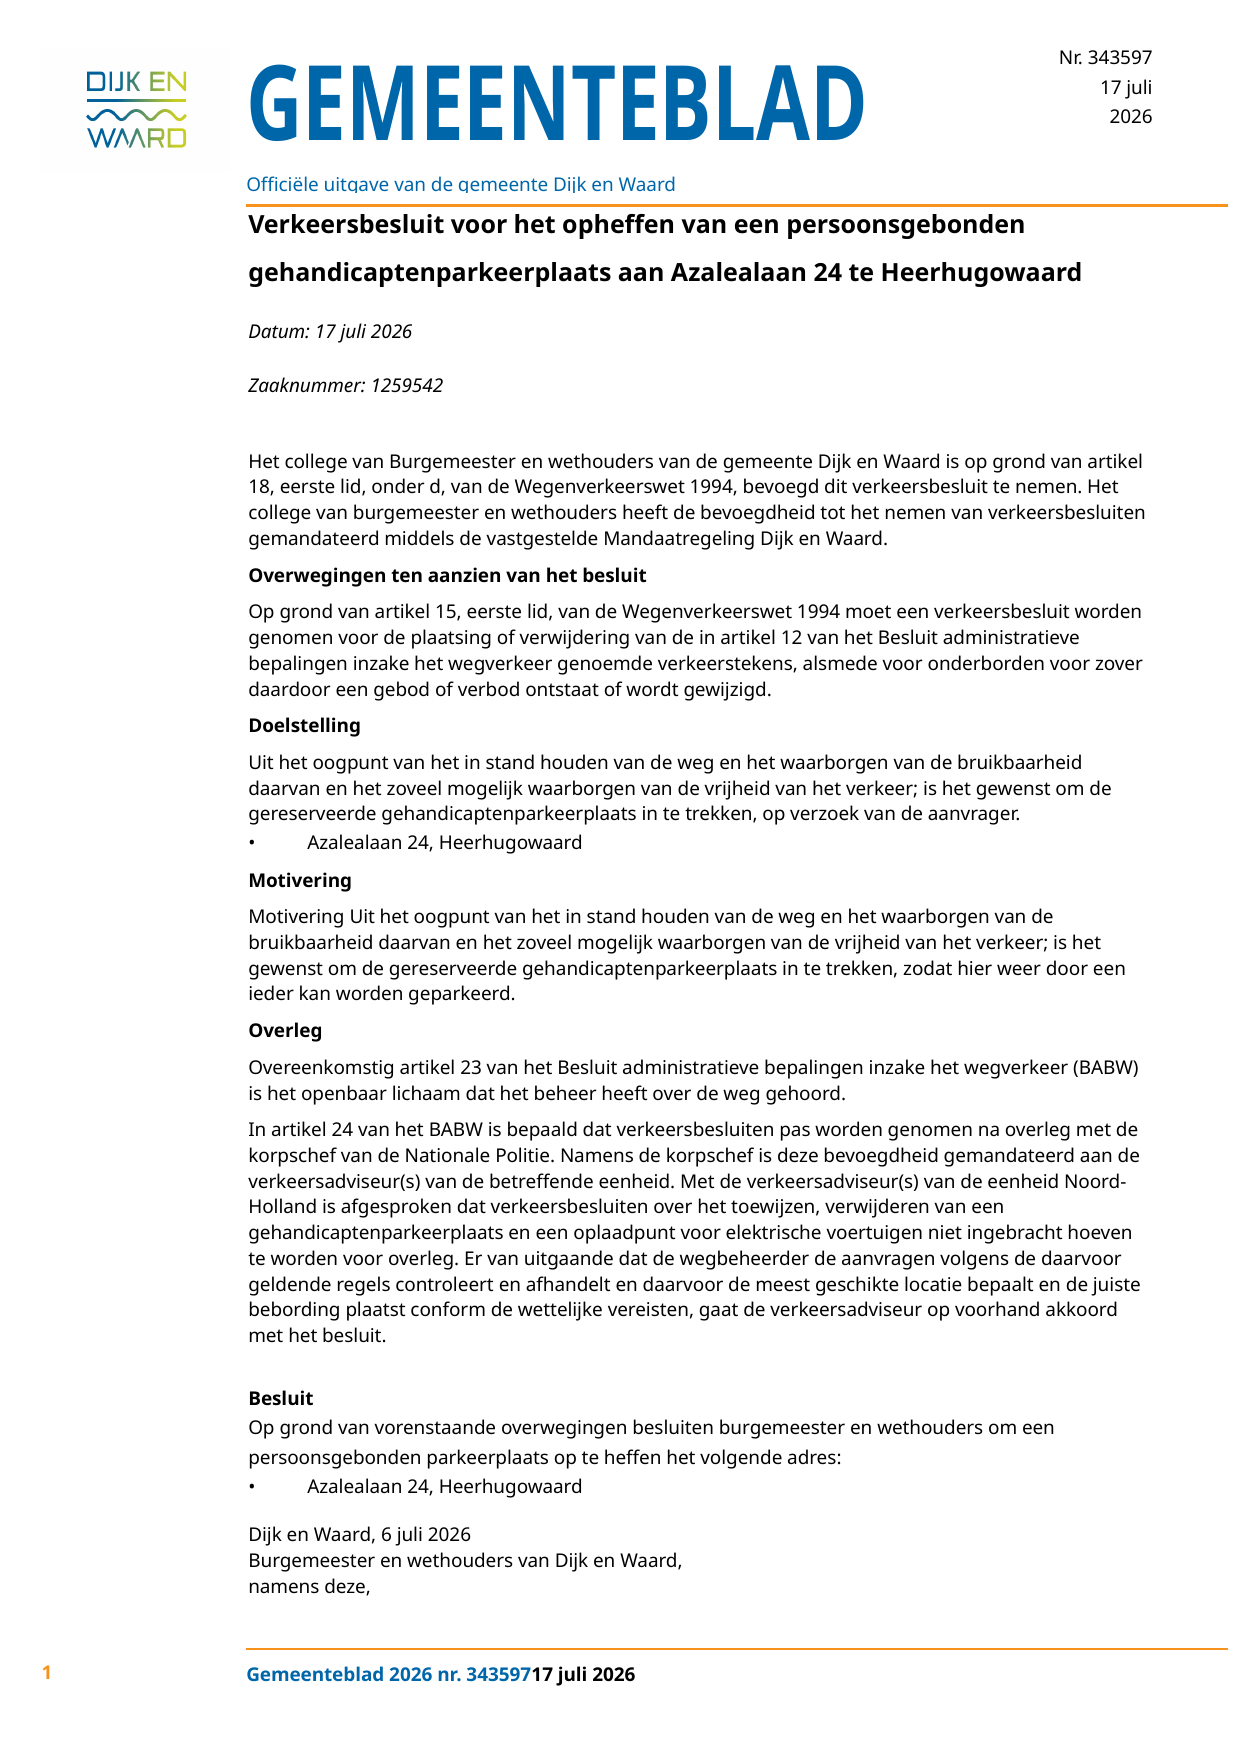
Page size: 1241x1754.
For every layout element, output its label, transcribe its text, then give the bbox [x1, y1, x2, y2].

text Op grond van vorenstaande overwegingen besluiten burgemeester en wethouders om een persoonsgebonden parkeerplaats op te heffen het volgende adres: [248, 1414, 1152, 1470]
text Burgemeester en wethouders van Dijk en Waard, [248, 1547, 1152, 1573]
text In artikel 24 van het BABW is bepaald dat verkeersbesluiten pas worden genomen na overleg met de korpschef van de Nationale Politie. Namens de korpschef is deze bevoegdheid gemandateerd aan de verkeersadviseur(s) van de betreffende eenheid. Met de verkeersadviseur(s) van de eenheid Noord-Holland is afgesproken dat verkeersbesluiten over het toewijzen, verwijderen van een gehandicaptenparkeerplaats en een oplaadpunt voor elektrische voertuigen niet ingebracht hoeven te worden voor overleg. Er van uitgaande dat de wegbeheerder de aanvragen volgens de daarvoor geldende regels controleert en afhandelt en daarvoor de meest geschikte locatie bepaalt en de juiste bebording plaatst conform de wettelijke vereisten, gaat de verkeersadviseur op voorhand akkoord met het besluit. [248, 1116, 1152, 1348]
text namens deze, [248, 1573, 1152, 1599]
text Het college van Burgemeester en wethouders van de gemeente Dijk en Waard is op grond van artikel 18, eerste lid, onder d, van de Wegenverkeerswet 1994, bevoegd dit verkeersbesluit te nemen. Het college van burgemeester en wethouders heeft de bevoegdheid tot het nemen van verkeersbesluiten gemandateerd middels de vastgestelde Mandaatregeling Dijk en Waard. [248, 448, 1152, 551]
text Zaaknummer: 1259542 [248, 372, 1152, 398]
list Azalealaan 24, Heerhugowaard [248, 829, 1152, 854]
text Besluit [248, 1385, 1152, 1411]
text Verkeersbesluit voor het opheffen van een persoonsgebonden gehandicaptenparkeerplaats aan Azalealaan 24 te Heerhugowaard [248, 207, 1152, 288]
text Overwegingen ten aanzien van het besluit [248, 562, 1152, 588]
text Overleg [248, 1017, 1152, 1043]
text Dijk en Waard, 6 juli 2026 [248, 1521, 1152, 1547]
list Azalealaan 24, Heerhugowaard [248, 1474, 1152, 1499]
text Motivering [248, 867, 1152, 892]
text Doelstelling [248, 712, 1152, 738]
text Overeenkomstig artikel 23 van het Besluit administratieve bepalingen inzake het wegverkeer (BABW) is het openbaar lichaam dat het beheer heeft over de weg gehoord. [248, 1054, 1152, 1105]
text Op grond van artikel 15, eerste lid, van de Wegenverkeerswet 1994 moet een verkeersbesluit worden genomen voor de plaatsing of verwijdering van de in artikel 12 van het Besluit administratieve bepalingen inzake het wegverkeer genoemde verkeerstekens, alsmede voor onderborden voor zover daardoor een gebod of verbod ontstaat of wordt gewijzigd. [248, 598, 1152, 701]
text Uit het oogpunt van het in stand houden van de weg en het waarborgen van de bruikbaarheid daarvan en het zoveel mogelijk waarborgen van de vrijheid van het verkeer; is het gewenst om de gereserveerde gehandicaptenparkeerplaats in te trekken, op verzoek van de aanvrager. [248, 749, 1152, 826]
picture [41, 47, 231, 172]
text Datum: 17 juli 2026 [248, 318, 1152, 344]
text Motivering Uit het oogpunt van het in stand houden van de weg en het waarborgen van de bruikbaarheid daarvan en het zoveel mogelijk waarborgen van de vrijheid van het verkeer; is het gewenst om de gereserveerde gehandicaptenparkeerplaats in te trekken, zodat hier weer door een ieder kan worden geparkeerd. [248, 903, 1152, 1006]
